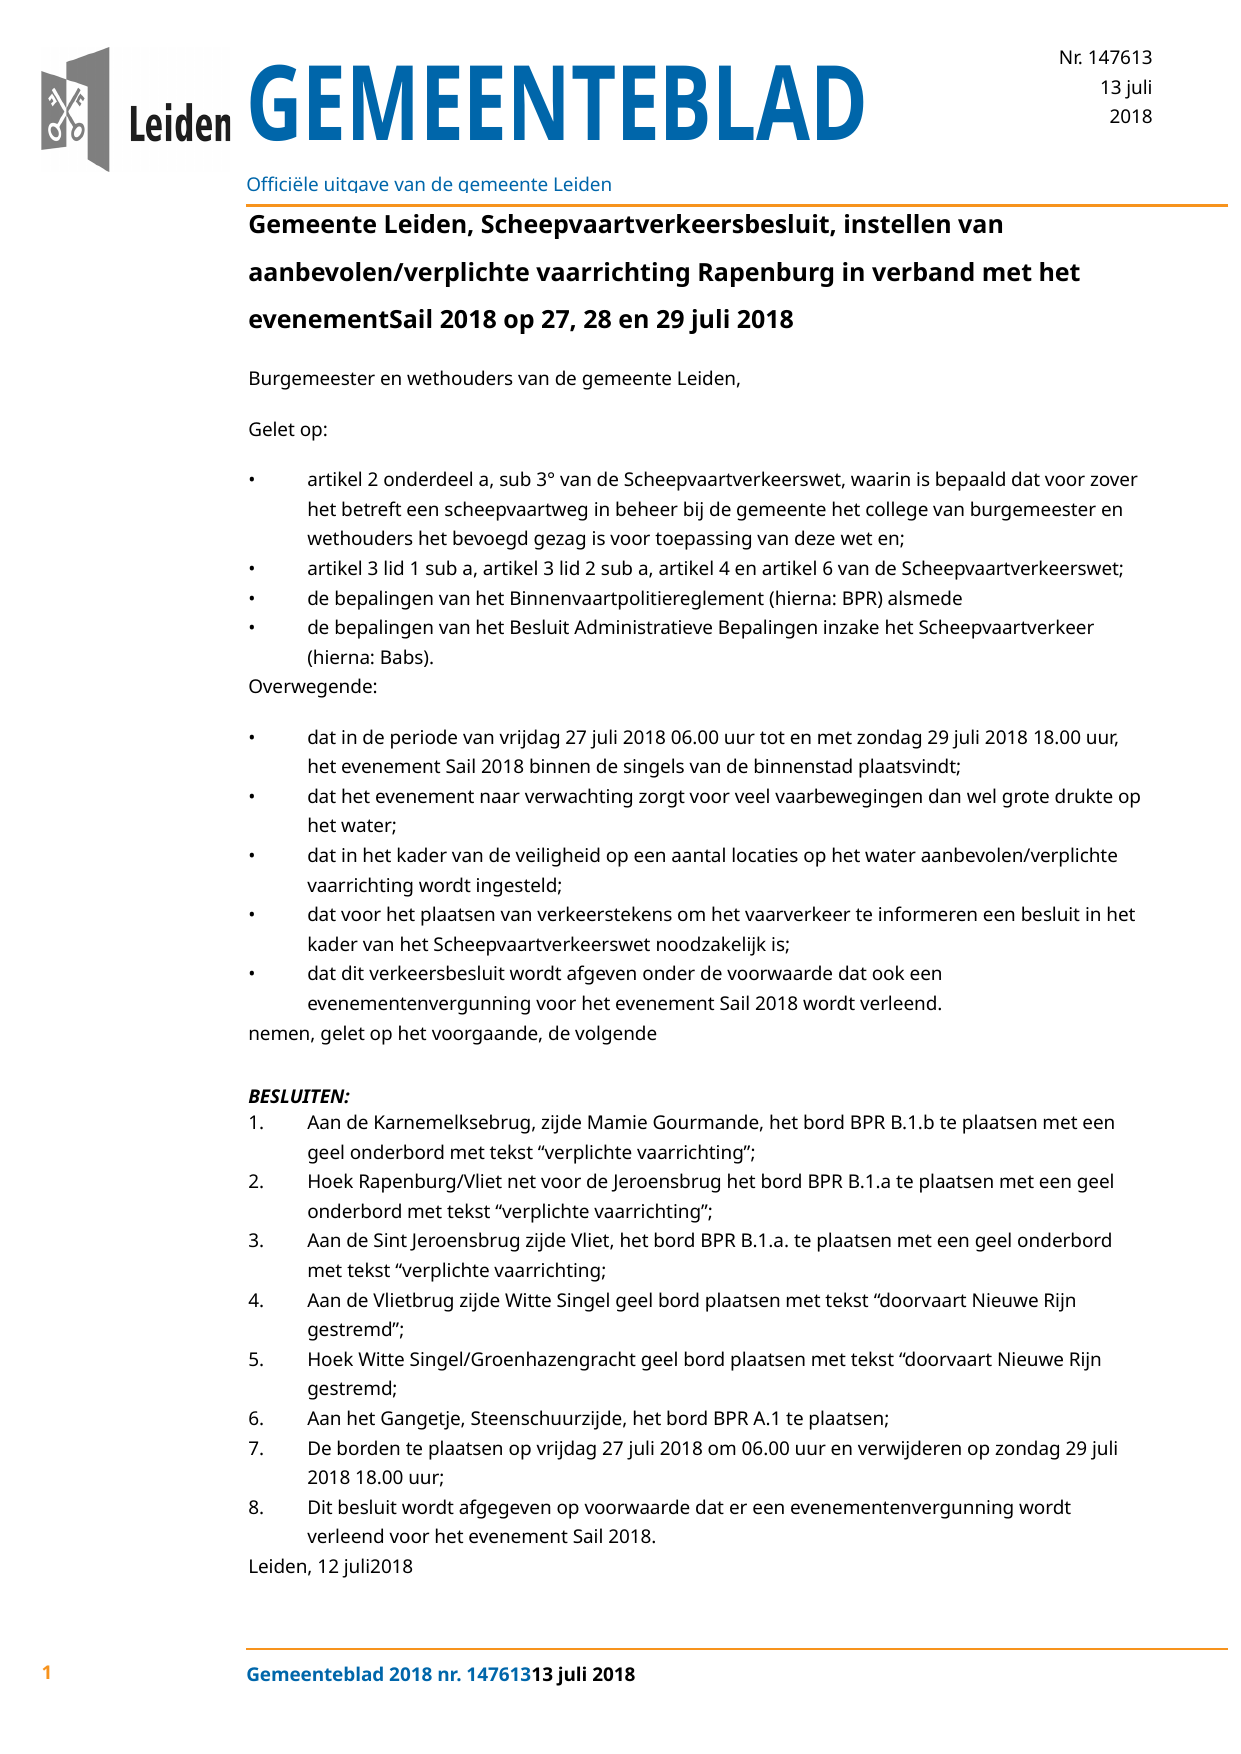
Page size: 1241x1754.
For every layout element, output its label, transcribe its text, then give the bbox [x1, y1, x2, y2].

text Leiden, 12 juli2018 [248, 1553, 1152, 1579]
list Hoek Witte Singel/Groenhazengracht geel bord plaatsen met tekst “doorvaart Nieuwe Rijn gestremd; [248, 1346, 1152, 1401]
list artikel 2 onderdeel a, sub 3° van de Scheepvaartverkeerswet, waarin is bepaald dat voor zover het betreft een scheepvaartweg in beheer bij de gemeente het college van burgemeester en wethouders het bevoegd gezag is voor toepassing van deze wet en; [248, 466, 1152, 551]
text BESLUITEN: [248, 1084, 1152, 1109]
list artikel 3 lid 1 sub a, artikel 3 lid 2 sub a, artikel 4 en artikel 6 van de Scheepvaartverkeerswet; [248, 555, 1152, 581]
text Burgemeester en wethouders van de gemeente Leiden, [248, 366, 1152, 391]
text Gemeente Leiden, Scheepvaartverkeersbesluit, instellen van aanbevolen/verplichte vaarrichting Rapenburg in verband met het evenementSail 2018 op 27, 28 en 29 juli 2018 [248, 207, 1152, 336]
list dat in de periode van vrijdag 27 juli 2018 06.00 uur tot en met zondag 29 juli 2018 18.00 uur, het evenement Sail 2018 binnen de singels van de binnenstad plaatsvindt; [248, 724, 1152, 779]
list Dit besluit wordt afgegeven op voorwaarde dat er een evenementenvergunning wordt verleend voor het evenement Sail 2018. [248, 1494, 1152, 1549]
list de bepalingen van het Binnenvaartpolitiereglement (hierna: BPR) alsmede [248, 585, 1152, 610]
list Aan de Karnemelksebrug, zijde Mamie Gourmande, het bord BPR B.1.b te plaatsen met een geel onderbord met tekst “verplichte vaarrichting”; [248, 1109, 1152, 1165]
list dat in het kader van de veiligheid op een aantal locaties op het water aanbevolen/verplichte vaarrichting wordt ingesteld; [248, 842, 1152, 897]
text nemen, gelet op het voorgaande, de volgende [248, 1020, 1152, 1045]
list dat het evenement naar verwachting zorgt voor veel vaarbewegingen dan wel grote drukte op het water; [248, 783, 1152, 838]
list Aan de Sint Jeroensbrug zijde Vliet, het bord BPR B.1.a. te plaatsen met een geel onderbord met tekst “verplichte vaarrichting; [248, 1228, 1152, 1283]
text Overwegende: [248, 673, 1152, 699]
list de bepalingen van het Besluit Administratieve Bepalingen inzake het Scheepvaartverkeer (hierna: Babs). [248, 614, 1152, 669]
text Gelet op: [248, 416, 1152, 442]
list dat voor het plaatsen van verkeerstekens om het vaarverkeer te informeren een besluit in het kader van het Scheepvaartverkeerswet noodzakelijk is; [248, 901, 1152, 957]
list Hoek Rapenburg/Vliet net voor de Jeroensbrug het bord BPR B.1.a te plaatsen met een geel onderbord met tekst “verplichte vaarrichting”; [248, 1168, 1152, 1224]
list Aan het Gangetje, Steenschuurzijde, het bord BPR A.1 te plaatsen; [248, 1405, 1152, 1431]
list dat dit verkeersbesluit wordt afgeven onder de voorwaarde dat ook een evenementenvergunning voor het evenement Sail 2018 wordt verleend. [248, 961, 1152, 1016]
list De borden te plaatsen op vrijdag 27 juli 2018 om 06.00 uur en verwijderen op zondag 29 juli 2018 18.00 uur; [248, 1435, 1152, 1490]
picture [41, 47, 231, 172]
list Aan de Vlietbrug zijde Witte Singel geel bord plaatsen met tekst “doorvaart Nieuwe Rijn gestremd”; [248, 1287, 1152, 1342]
